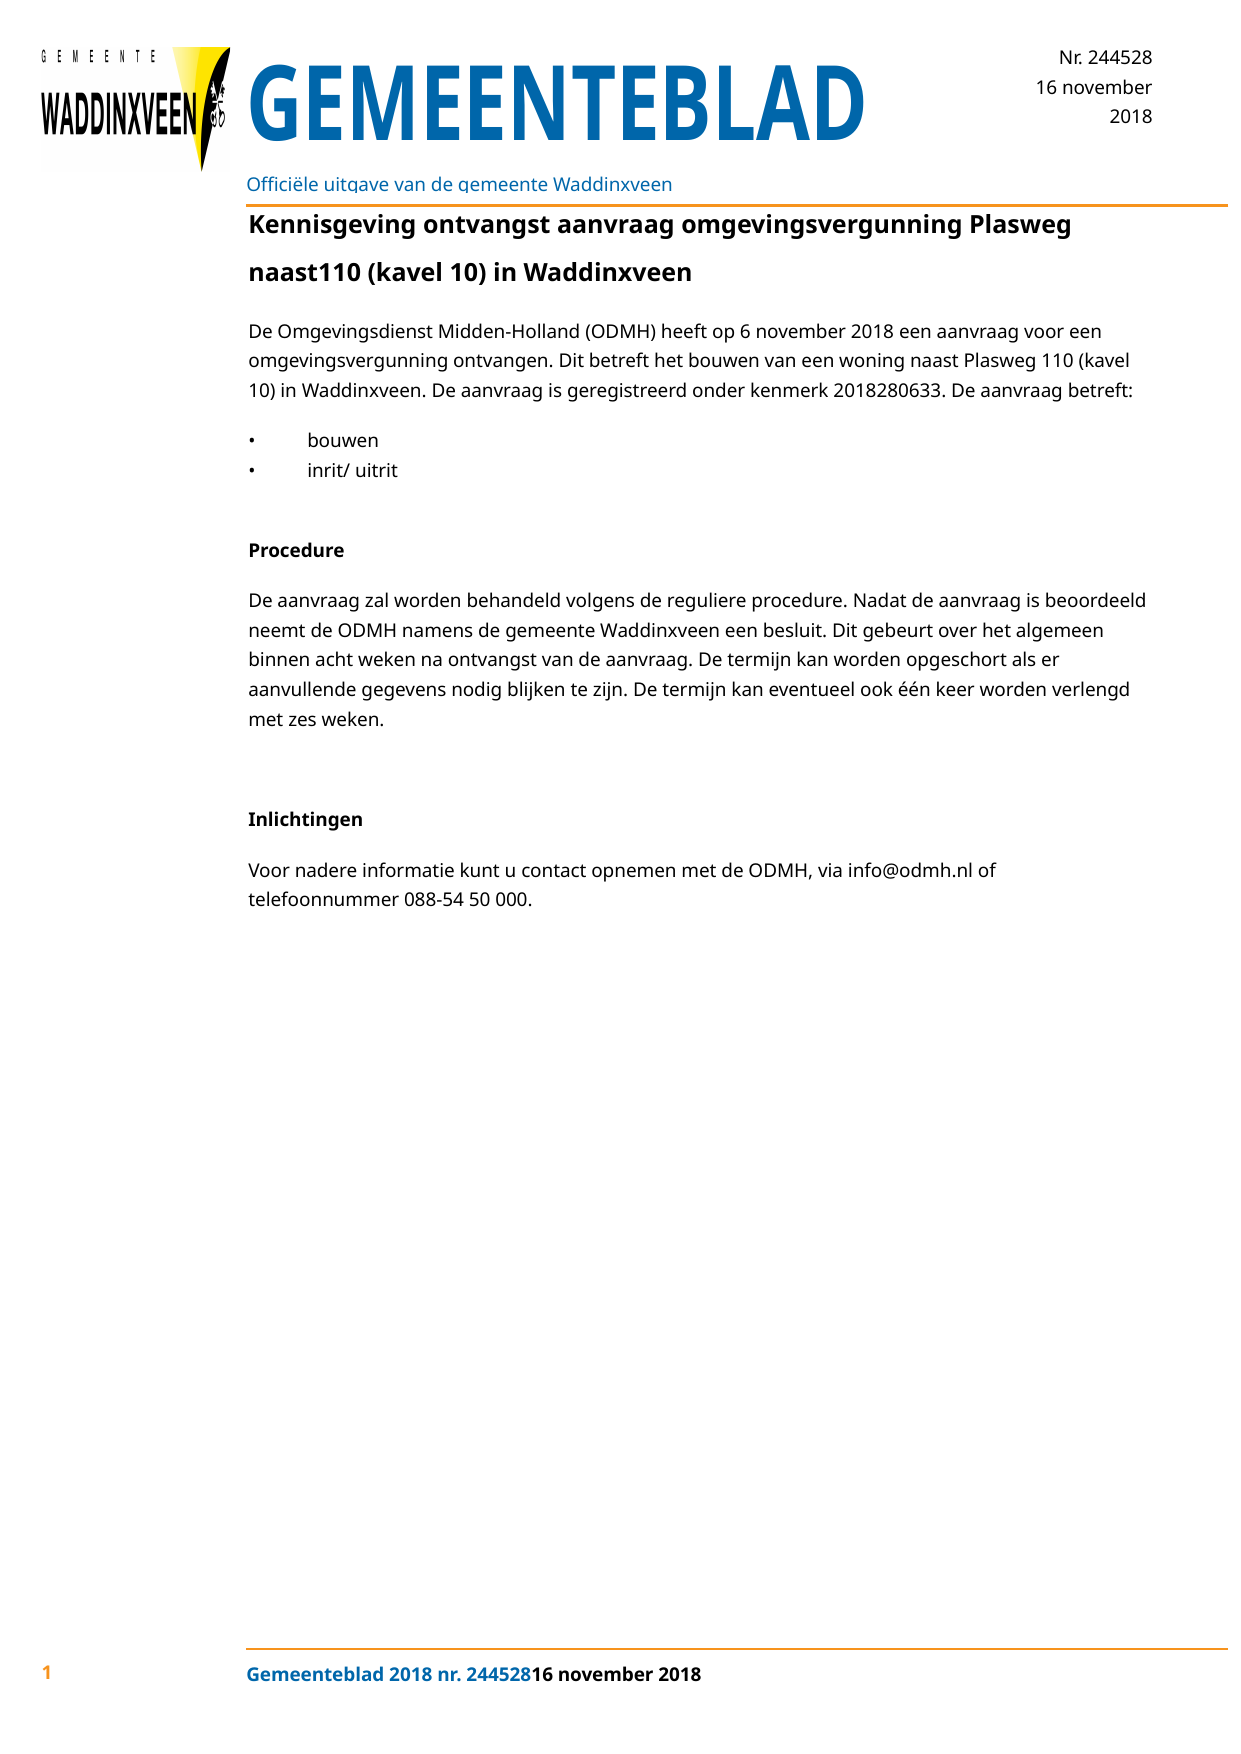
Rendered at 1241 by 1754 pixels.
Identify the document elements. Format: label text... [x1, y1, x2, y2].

text De Omgevingsdienst Midden-Holland (ODMH) heeft op 6 november 2018 een aanvraag voor een omgevingsvergunning ontvangen. Dit betreft het bouwen van een woning naast Plasweg 110 (kavel 10) in Waddinxveen. De aanvraag is geregistreerd onder kenmerk 2018280633. De aanvraag betreft: [248, 318, 1152, 403]
list bouwen [248, 427, 1152, 453]
text Kennisgeving ontvangst aanvraag omgevingsvergunning Plasweg naast110 (kavel 10) in Waddinxveen [248, 207, 1152, 288]
list inrit/ uitrit [248, 457, 1152, 483]
text Inlichtingen [248, 807, 1152, 832]
text De aanvraag zal worden behandeld volgens de reguliere procedure. Nadat de aanvraag is beoordeeld neemt de ODMH namens de gemeente Waddinxveen een besluit. Dit gebeurt over het algemeen binnen acht weken na ontvangst van de aanvraag. De termijn kan worden opgeschort als er aanvullende gegevens nodig blijken te zijn. De termijn kan eventueel ook één keer worden verlengd met zes weken. [248, 587, 1152, 732]
text Procedure [248, 537, 1152, 563]
picture [41, 47, 231, 172]
text Voor nadere informatie kunt u contact opnemen met de ODMH, via info@odmh.nl of telefoonnummer 088-54 50 000. [248, 857, 1152, 912]
